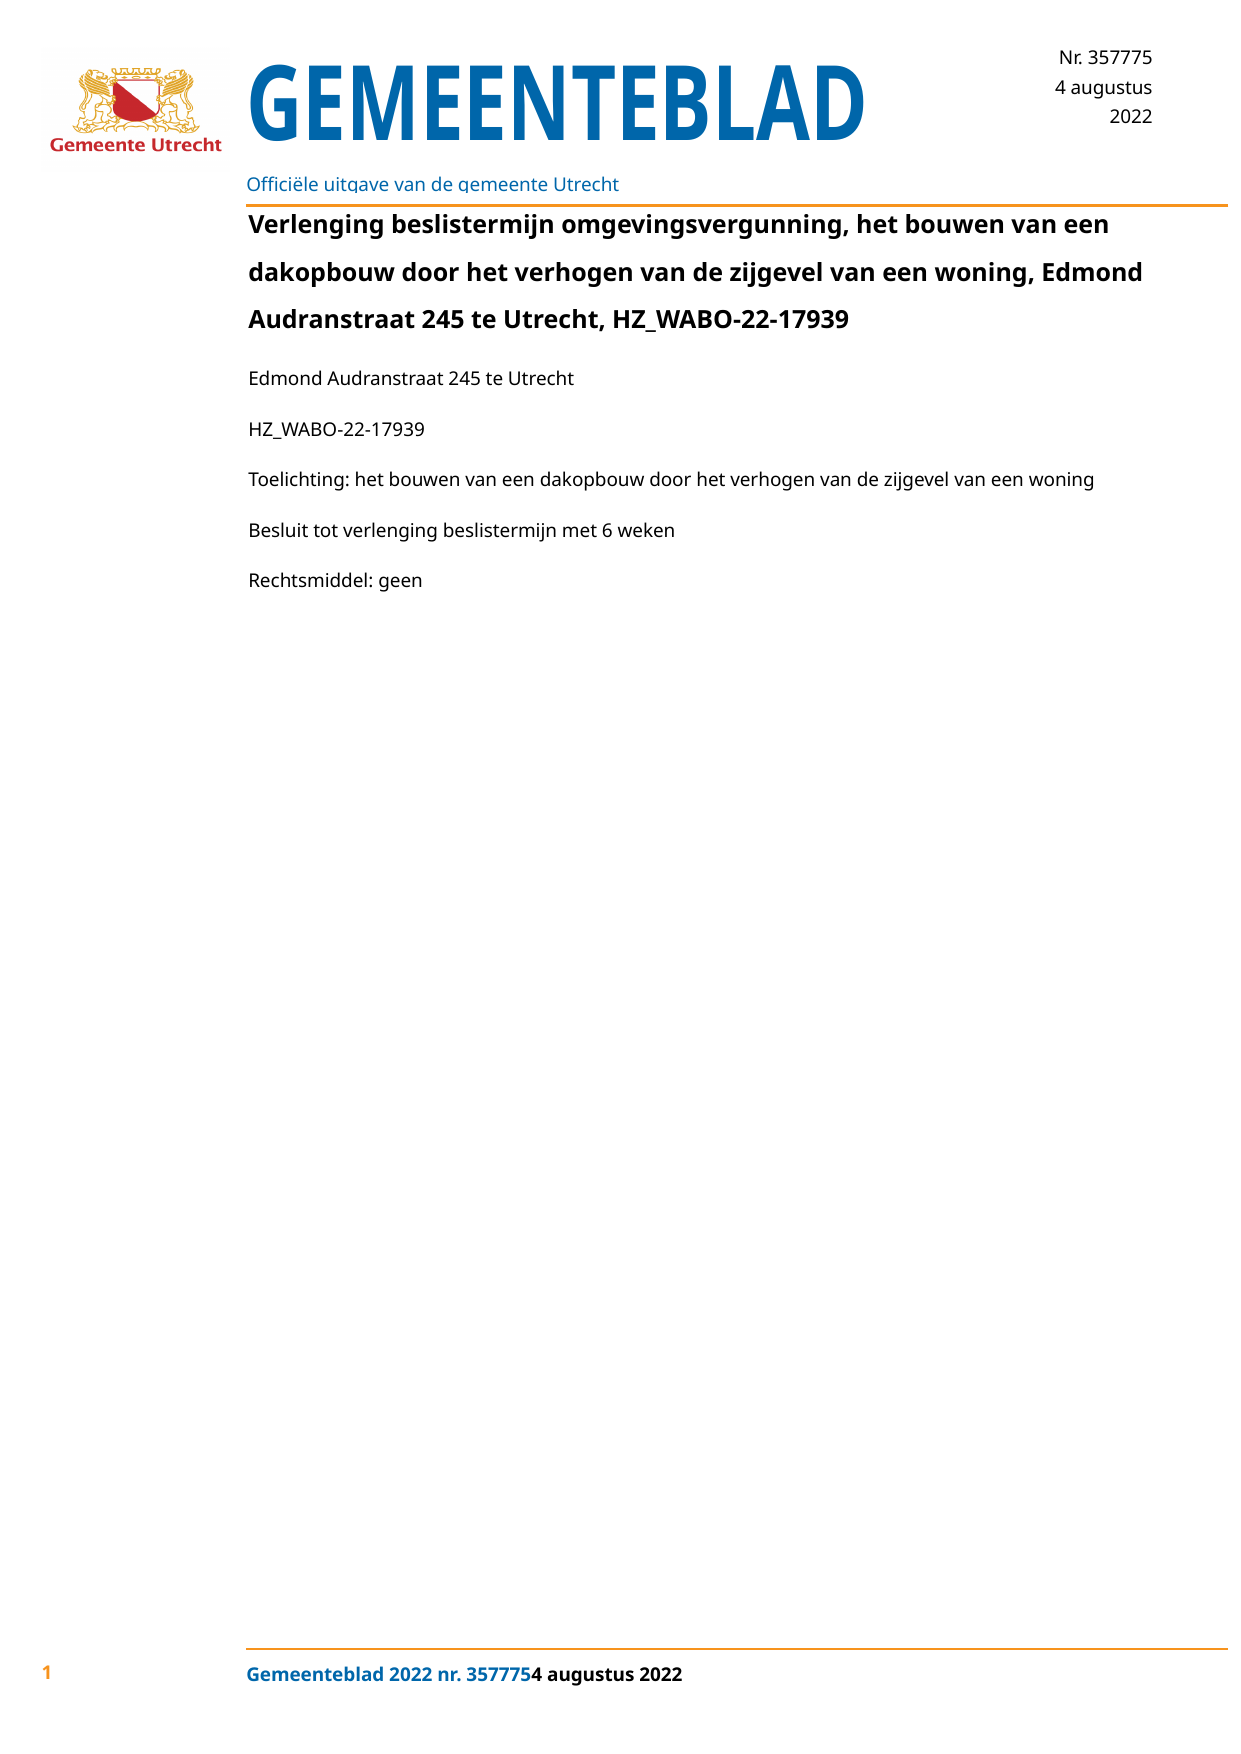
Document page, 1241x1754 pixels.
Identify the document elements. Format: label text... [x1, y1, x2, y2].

text Toelichting: het bouwen van een dakopbouw door het verhogen van de zijgevel van een woning [248, 466, 1152, 492]
text HZ_WABO-22-17939 [248, 416, 1152, 442]
picture [41, 47, 231, 172]
text Rechtsmiddel: geen [248, 567, 1152, 593]
text Verlenging beslistermijn omgevingsvergunning, het bouwen van een dakopbouw door het verhogen van de zijgevel van een woning, Edmond Audranstraat 245 te Utrecht, HZ_WABO-22-17939 [248, 207, 1152, 336]
text Besluit tot verlenging beslistermijn met 6 weken [248, 517, 1152, 542]
text Edmond Audranstraat 245 te Utrecht [248, 366, 1152, 391]
